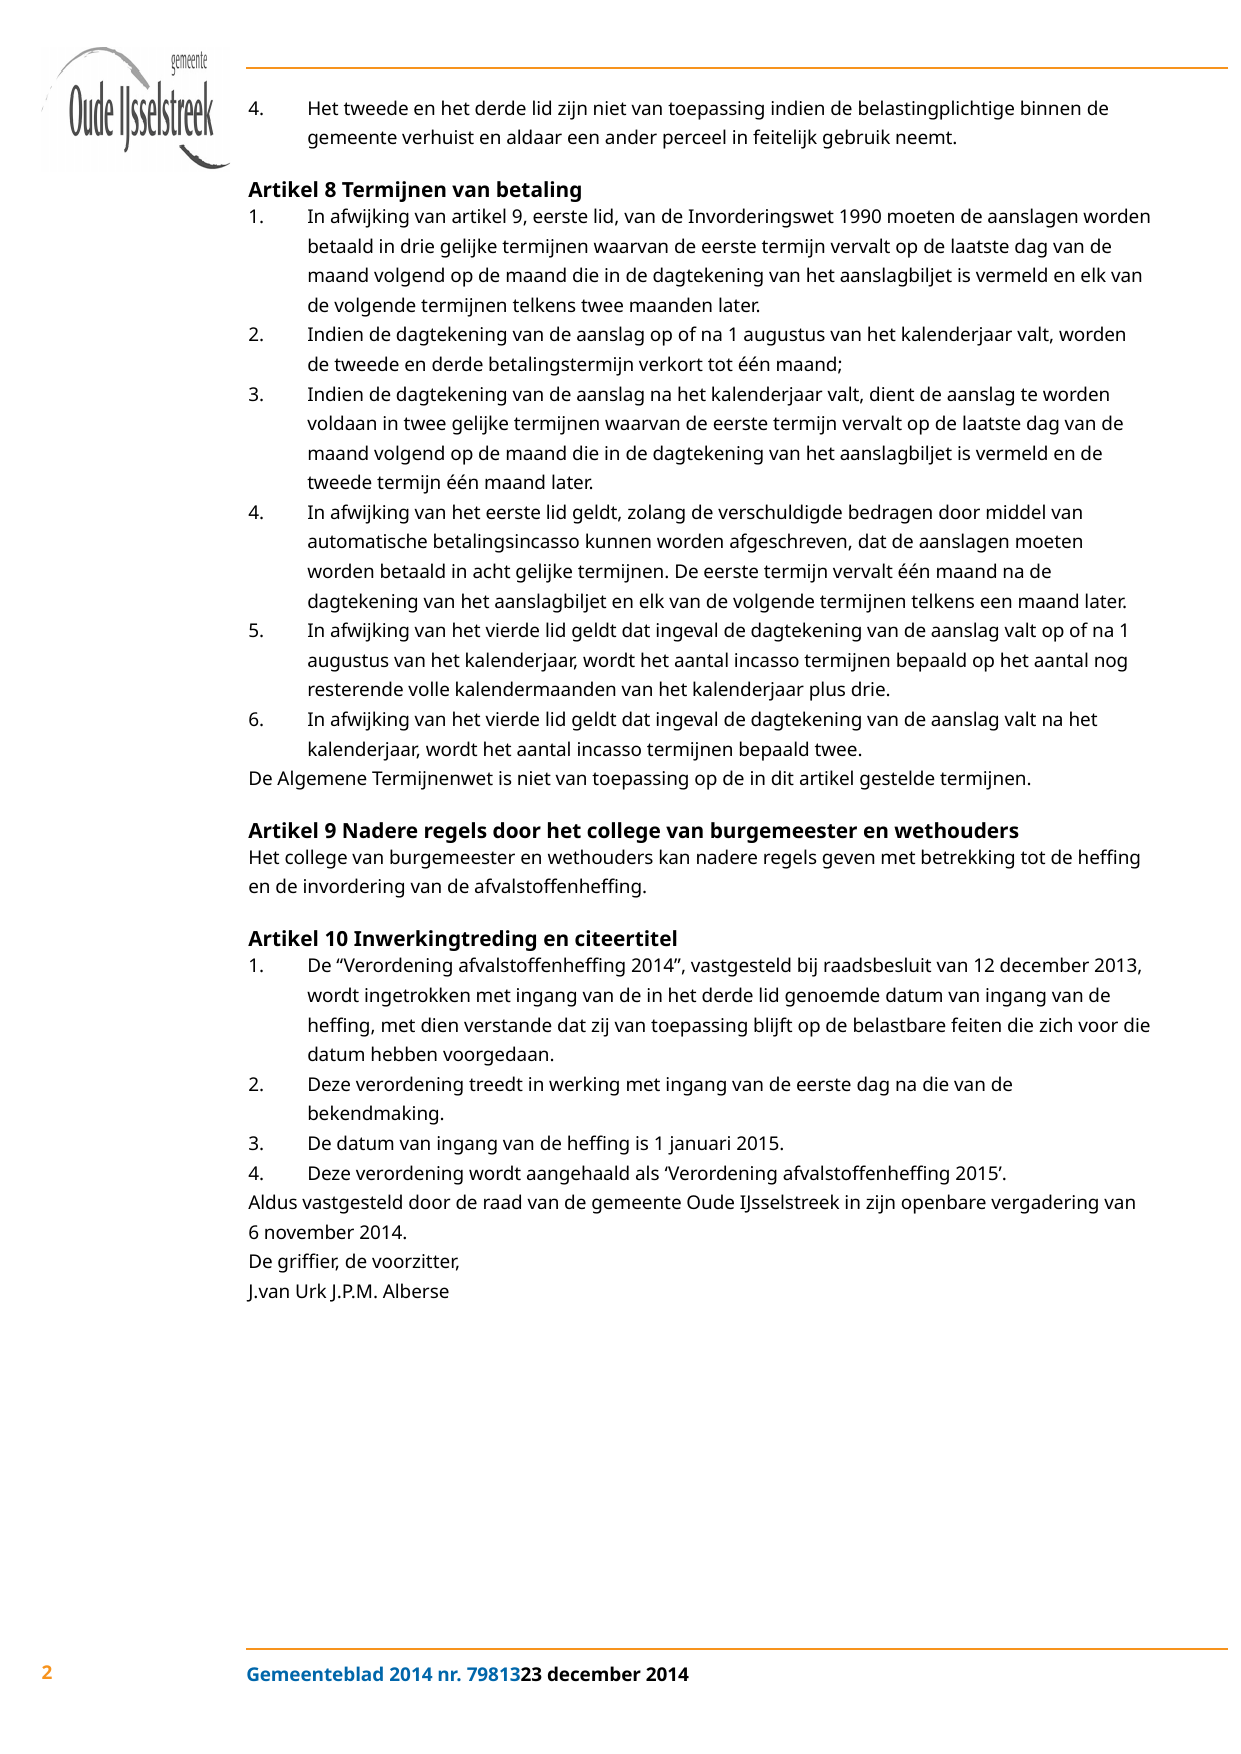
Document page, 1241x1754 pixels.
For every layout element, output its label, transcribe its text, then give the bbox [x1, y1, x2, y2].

list Indien de dagtekening van de aanslag na het kalenderjaar valt, dient de aanslag te worden voldaan in twee gelijke termijnen waarvan de eerste termijn vervalt op de laatste dag van de maand volgend op de maand die in de dagtekening van het aanslagbiljet is vermeld en de tweede termijn één maand later. [248, 381, 1152, 495]
text Het college van burgemeester en wethouders kan nadere regels geven met betrekking tot de heffing en de invordering van de afvalstoffenheffing. [248, 844, 1152, 899]
list Deze verordening wordt aangehaald als ‘Verordening afvalstoffenheffing 2015’. [248, 1160, 1152, 1185]
list In afwijking van het eerste lid geldt, zolang de verschuldigde bedragen door middel van automatische betalingsincasso kunnen worden afgeschreven, dat de aanslagen moeten worden betaald in acht gelijke termijnen. De eerste termijn vervalt één maand na de dagtekening van het aanslagbiljet en elk van de volgende termijnen telkens een maand later. [248, 499, 1152, 613]
text Aldus vastgesteld door de raad van de gemeente Oude IJsselstreek in zijn openbare vergadering van [248, 1189, 1152, 1215]
text Artikel 9 Nadere regels door het college van burgemeester en wethouders [248, 816, 1152, 844]
text De Algemene Termijnenwet is niet van toepassing op de in dit artikel gestelde termijnen. [248, 765, 1152, 791]
text J.van Urk J.P.M. Alberse [248, 1278, 1152, 1304]
list In afwijking van het vierde lid geldt dat ingeval de dagtekening van de aanslag valt na het kalenderjaar, wordt het aantal incasso termijnen bepaald twee. [248, 706, 1152, 761]
list Het tweede en het derde lid zijn niet van toepassing indien de belastingplichtige binnen de gemeente verhuist en aldaar een ander perceel in feitelijk gebruik neemt. [248, 95, 1152, 150]
list In afwijking van het vierde lid geldt dat ingeval de dagtekening van de aanslag valt op of na 1 augustus van het kalenderjaar, wordt het aantal incasso termijnen bepaald op het aantal nog resterende volle kalendermaanden van het kalenderjaar plus drie. [248, 617, 1152, 702]
text 6 november 2014. [248, 1219, 1152, 1244]
list In afwijking van artikel 9, eerste lid, van de Invorderingswet 1990 moeten de aanslagen worden betaald in drie gelijke termijnen waarvan de eerste termijn vervalt op de laatste dag van de maand volgend op de maand die in de dagtekening van het aanslagbiljet is vermeld en elk van de volgende termijnen telkens twee maanden later. [248, 203, 1152, 318]
text De griffier, de voorzitter, [248, 1248, 1152, 1274]
picture [41, 47, 231, 172]
list Deze verordening treedt in werking met ingang van de eerste dag na die van de bekendmaking. [248, 1071, 1152, 1126]
text Artikel 10 Inwerkingtreding en citeertitel [248, 924, 1152, 953]
list De “Verordening afvalstoffenheffing 2014”, vastgesteld bij raadsbesluit van 12 december 2013, wordt ingetrokken met ingang van de in het derde lid genoemde datum van ingang van de heffing, met dien verstande dat zij van toepassing blijft op de belastbare feiten die zich voor die datum hebben voorgedaan. [248, 953, 1152, 1067]
list De datum van ingang van de heffing is 1 januari 2015. [248, 1130, 1152, 1156]
list Indien de dagtekening van de aanslag op of na 1 augustus van het kalenderjaar valt, worden de tweede en derde betalingstermijn verkort tot één maand; [248, 322, 1152, 377]
text Artikel 8 Termijnen van betaling [248, 175, 1152, 203]
